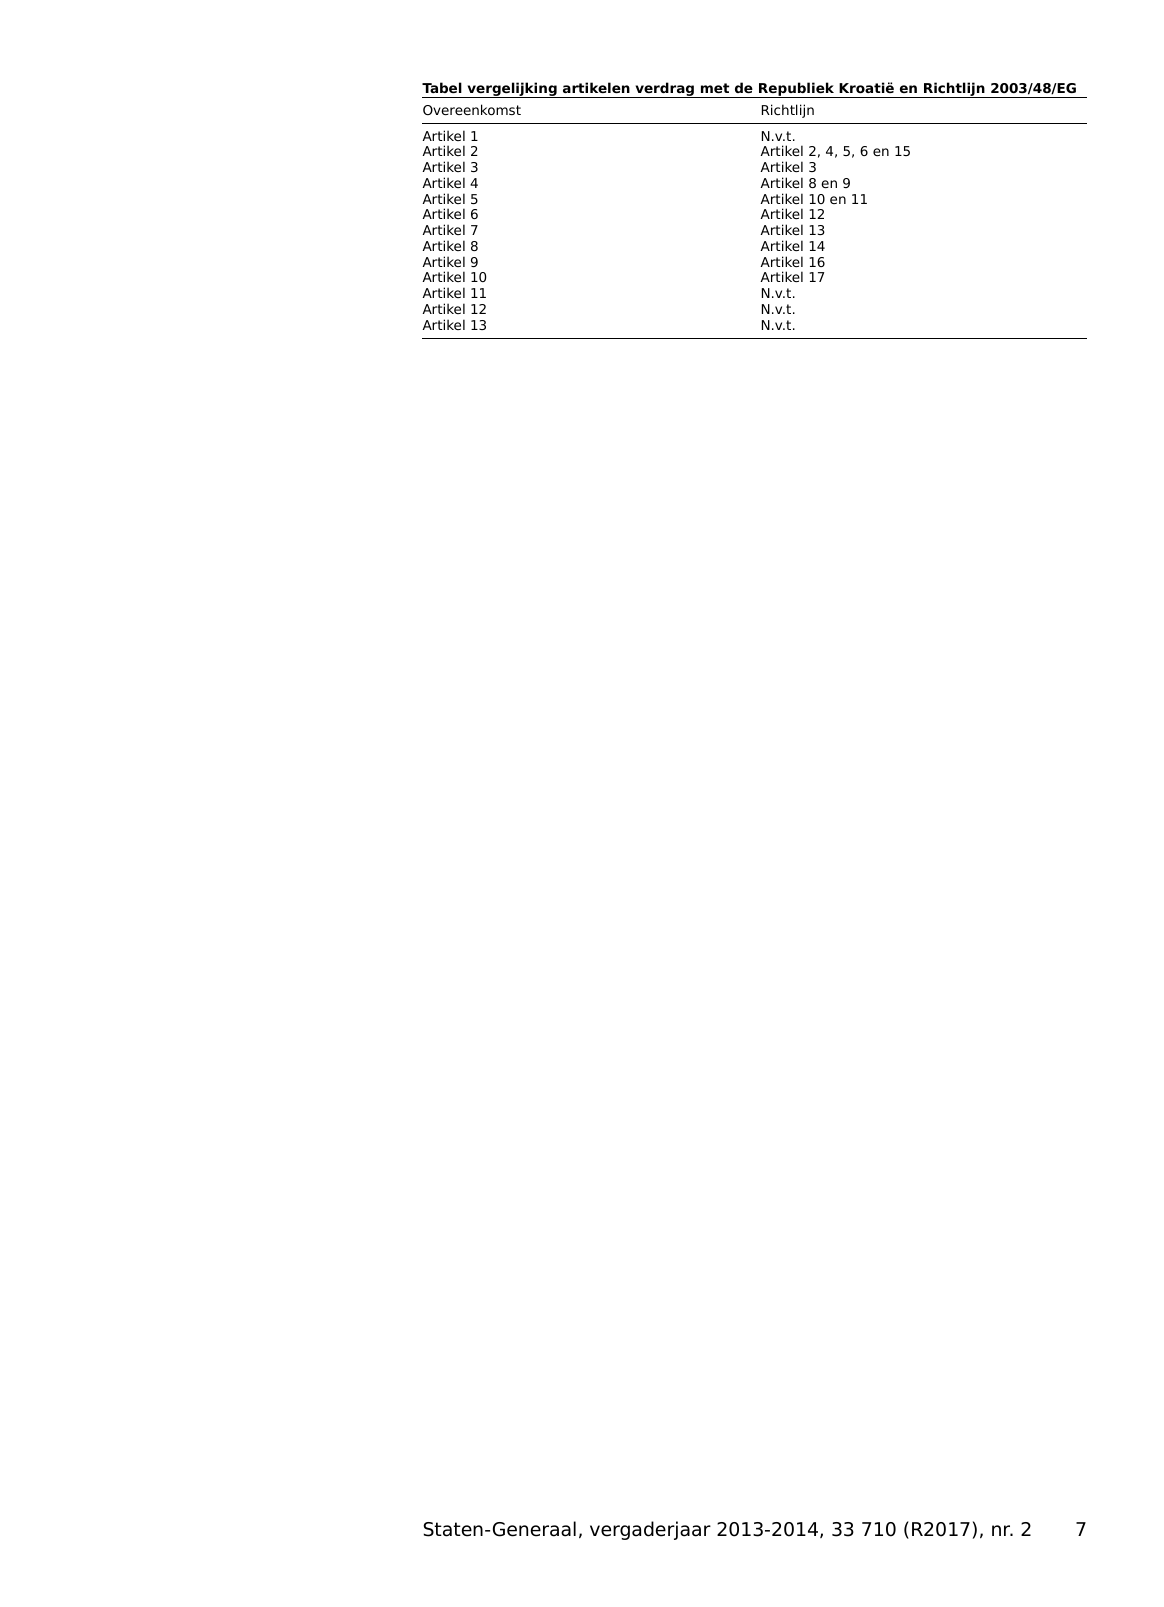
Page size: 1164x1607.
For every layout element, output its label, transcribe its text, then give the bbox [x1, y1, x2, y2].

table_cell Artikel 4 [422, 176, 754, 191]
table_header Tabel vergelijking artikelen verdrag met de Republiek Kroatië en Richtlijn 2003/48/EG [422, 81, 1087, 97]
table_cell Artikel 7 [422, 223, 754, 239]
table_cell Artikel 10 [422, 270, 754, 286]
table_cell Artikel 2 [422, 144, 754, 160]
table_cell Artikel 13 [422, 317, 754, 338]
table_cell Richtlijn [754, 98, 1087, 123]
table_cell Artikel 11 [422, 286, 754, 302]
table_cell Artikel 9 [422, 254, 754, 270]
table_cell Artikel 3 [754, 160, 1087, 176]
table_cell Artikel 6 [422, 207, 754, 223]
table_cell Artikel 10 en 11 [754, 191, 1087, 207]
table_cell Artikel 8 [422, 239, 754, 254]
table_cell Artikel 8 en 9 [754, 176, 1087, 191]
table_cell Artikel 13 [754, 223, 1087, 239]
table_cell Artikel 5 [422, 191, 754, 207]
table_cell Artikel 17 [754, 270, 1087, 286]
table_cell Artikel 12 [754, 207, 1087, 223]
table_cell Artikel 14 [754, 239, 1087, 254]
table_cell Artikel 3 [422, 160, 754, 176]
table_cell Artikel 12 [422, 302, 754, 317]
table_cell N.v.t. [754, 124, 1087, 144]
table_cell Artikel 1 [422, 124, 754, 144]
table_cell Overeenkomst [422, 98, 754, 123]
table_cell N.v.t. [754, 286, 1087, 302]
table_cell N.v.t. [754, 317, 1087, 338]
table_cell N.v.t. [754, 302, 1087, 317]
table_cell Artikel 2, 4, 5, 6 en 15 [754, 144, 1087, 160]
table_cell Artikel 16 [754, 254, 1087, 270]
